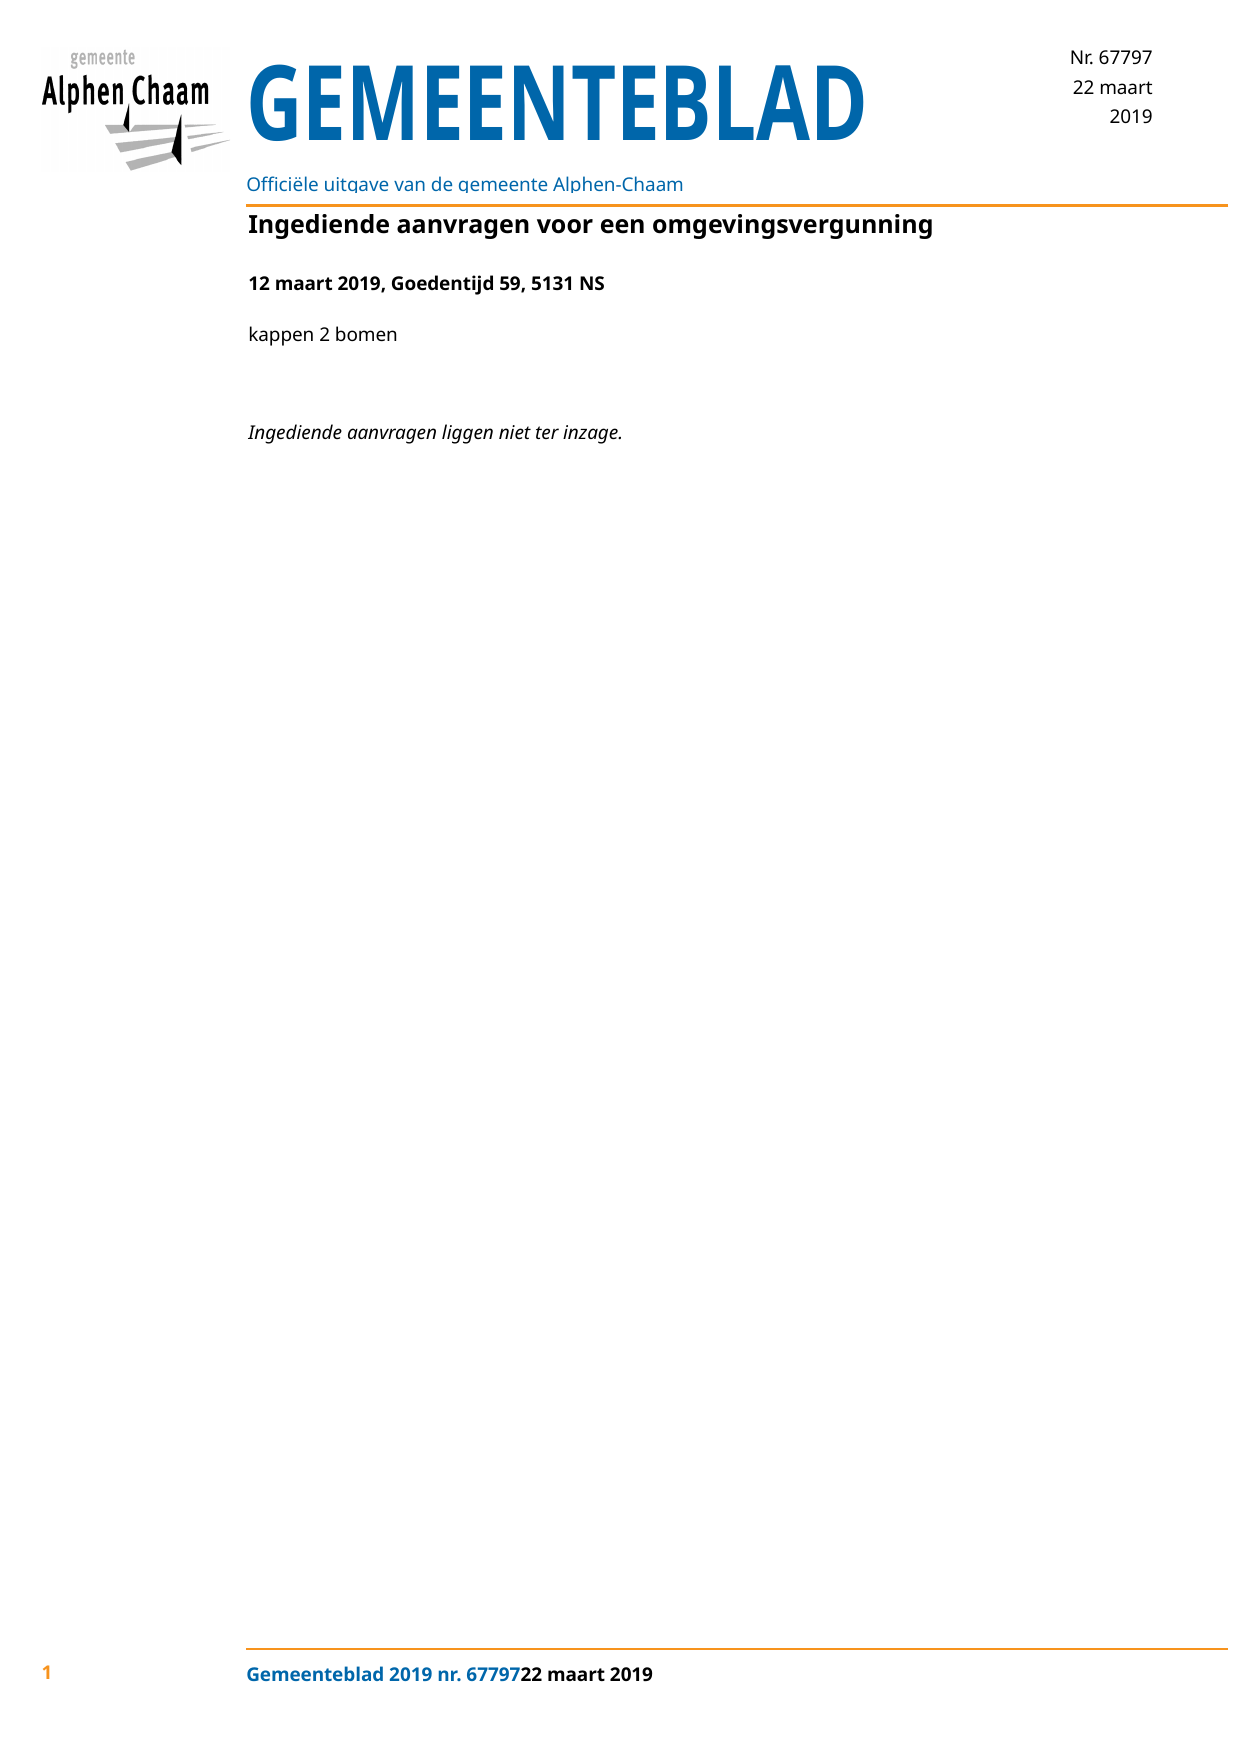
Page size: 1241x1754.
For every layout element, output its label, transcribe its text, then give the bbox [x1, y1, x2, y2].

text Ingediende aanvragen liggen niet ter inzage. [248, 419, 1152, 445]
text 12 maart 2019, Goedentijd 59, 5131 NS [248, 270, 1152, 296]
text Ingediende aanvragen voor een omgevingsvergunning [248, 207, 1152, 241]
text kappen 2 bomen [248, 321, 1152, 346]
picture [41, 47, 231, 172]
